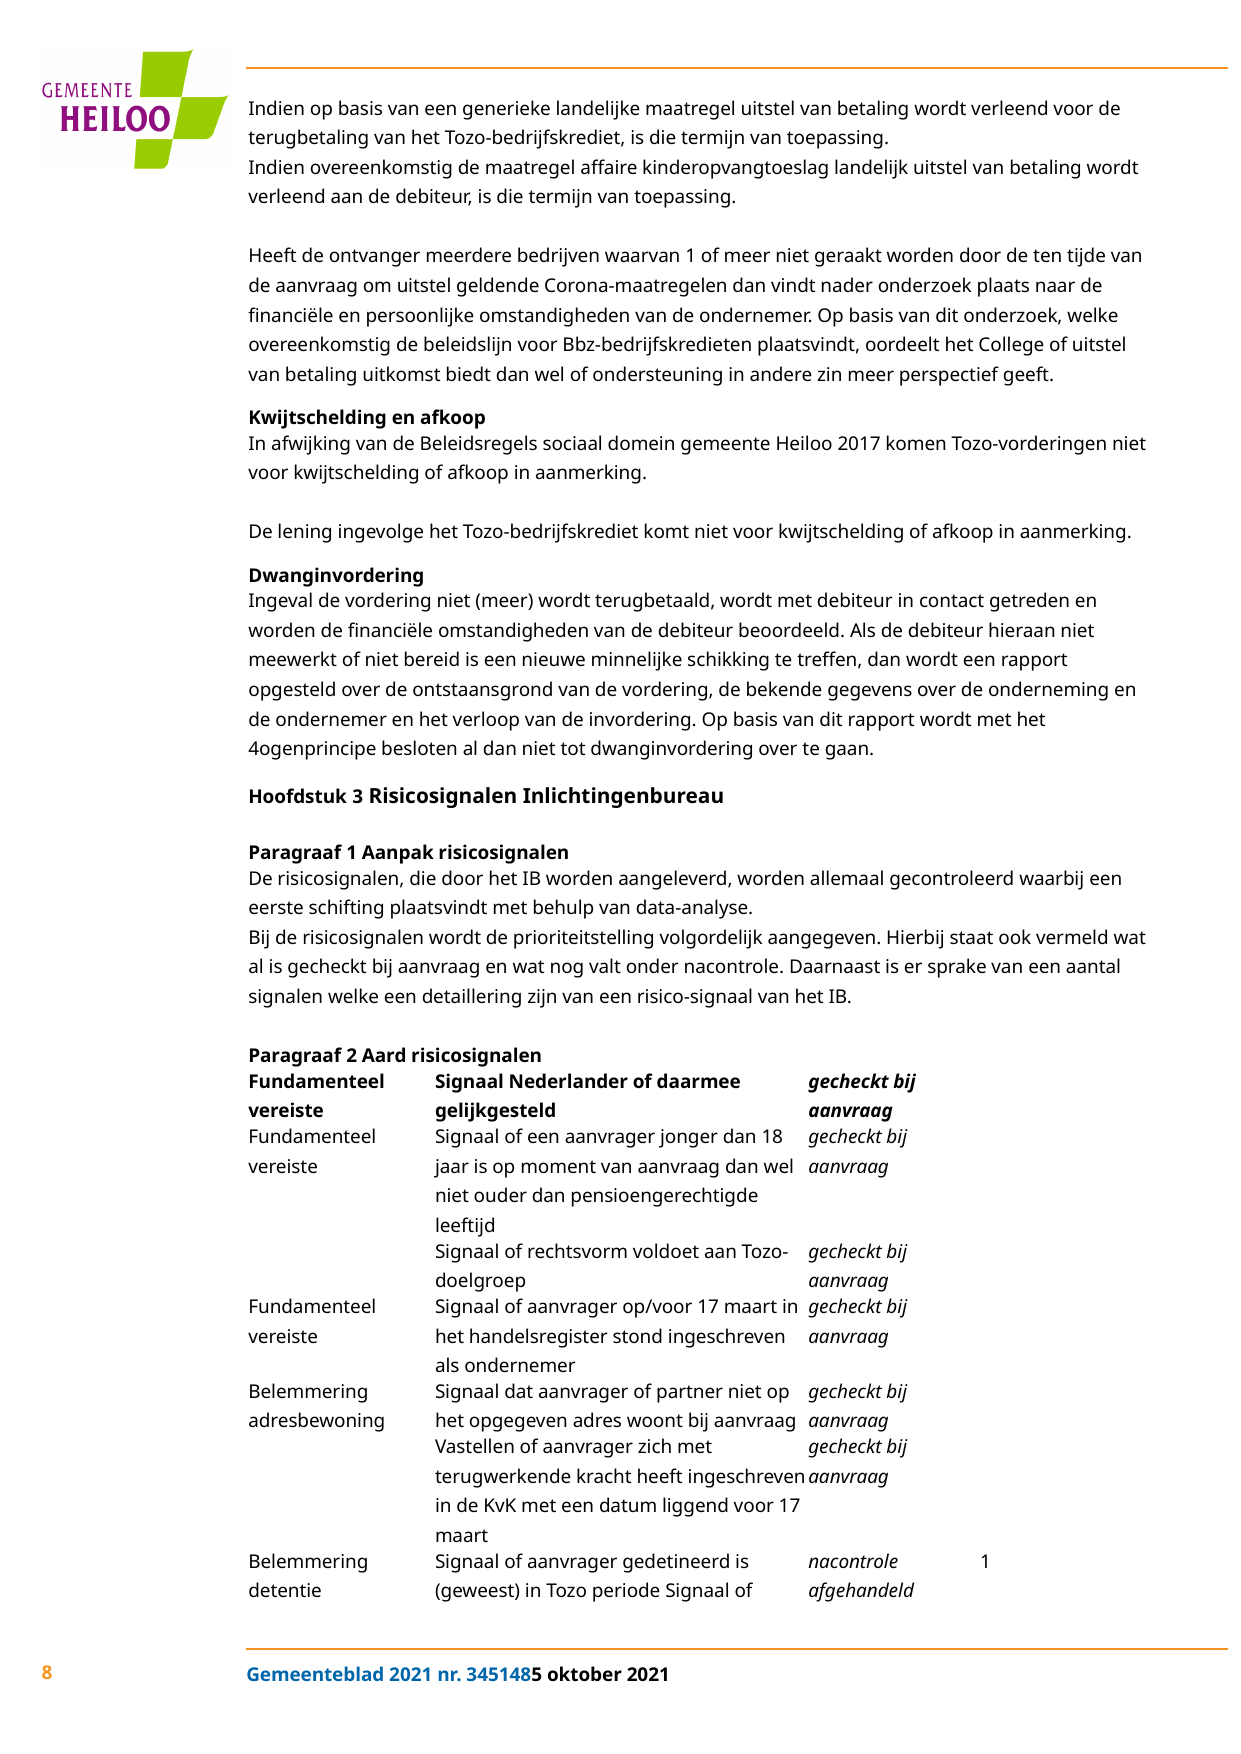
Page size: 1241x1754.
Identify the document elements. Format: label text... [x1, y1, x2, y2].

text Indien op basis van een generieke landelijke maatregel uitstel van betaling wordt verleend voor de terugbetaling van het Tozo-bedrijfskrediet, is die termijn van toepassing. [248, 95, 1152, 150]
table_cell Signaal of een aanvrager jonger dan 18 jaar is op moment van aanvraag dan wel niet ouder dan pensioengerechtigde leeftijd [435, 1124, 808, 1238]
text In afwijking van de Beleidsregels sociaal domein gemeente Heiloo 2017 komen Tozo-vorderingen niet voor kwijtschelding of afkoop in aanmerking. [248, 430, 1152, 485]
text De risicosignalen, die door het IB worden aangeleverd, worden allemaal gecontroleerd waarbij een eerste schifting plaatsvindt met behulp van data-analyse. [248, 865, 1152, 920]
table_cell Signaal dat aanvrager of partner niet op het opgegeven adres woont bij aanvraag [435, 1378, 808, 1433]
table_cell Belemmering detentie [248, 1548, 435, 1603]
table_cell [980, 1378, 1152, 1433]
text Dwanginvordering [248, 562, 1152, 587]
picture [41, 47, 231, 172]
text Kwijtschelding en afkoop [248, 404, 1152, 430]
table_header Signaal Nederlander of daarmee gelijkgesteld [435, 1068, 808, 1123]
table_cell Belemmering adresbewoning [248, 1378, 435, 1433]
table_header [980, 1068, 1152, 1123]
table_cell Signaal of aanvrager gedetineerd is (geweest) in Tozo periode Signaal of [435, 1548, 808, 1603]
table_cell [980, 1434, 1152, 1548]
table_cell [980, 1124, 1152, 1238]
table_header gecheckt bij aanvraag [808, 1068, 980, 1123]
text Bij de risicosignalen wordt de prioriteitstelling volgordelijk aangegeven. Hierbij staat ook vermeld wat al is gecheckt bij aanvraag en wat nog valt onder nacontrole. Daarnaast is er sprake van een aantal signalen welke een detaillering zijn van een risico-signaal van het IB. [248, 924, 1152, 1009]
table_cell Fundamenteel vereiste [248, 1293, 435, 1378]
text Heeft de ontvanger meerdere bedrijven waarvan 1 of meer niet geraakt worden door de ten tijde van de aanvraag om uitstel geldende Corona-maatregelen dan vindt nader onderzoek plaats naar de financiële en persoonlijke omstandigheden van de ondernemer. Op basis van dit onderzoek, welke overeenkomstig de beleidslijn voor Bbz-bedrijfskredieten plaatsvindt, oordeelt het College of uitstel van betaling uitkomst biedt dan wel of ondersteuning in andere zin meer perspectief geeft. [248, 243, 1152, 387]
table_cell [248, 1434, 435, 1548]
table_cell Signaal of rechtsvorm voldoet aan Tozo-doelgroep [435, 1238, 808, 1293]
table_cell Signaal of aanvrager op/voor 17 maart in het handelsregister stond ingeschreven als ondernemer [435, 1293, 808, 1378]
table_cell gecheckt bij aanvraag [808, 1293, 980, 1378]
table_cell gecheckt bij aanvraag [808, 1434, 980, 1548]
table_cell nacontrole afgehandeld [808, 1548, 980, 1603]
text Paragraaf 2 Aard risicosignalen [248, 1042, 1152, 1068]
table_cell gecheckt bij aanvraag [808, 1378, 980, 1433]
text Paragraaf 1 Aanpak risicosignalen [248, 839, 1152, 865]
table_cell gecheckt bij aanvraag [808, 1238, 980, 1293]
table_cell [980, 1238, 1152, 1293]
table_cell Fundamenteel vereiste [248, 1124, 435, 1238]
table_cell gecheckt bij aanvraag [808, 1124, 980, 1238]
table_cell Vastellen of aanvrager zich met terugwerkende kracht heeft ingeschreven in de KvK met een datum liggend voor 17 maart [435, 1434, 808, 1548]
table_cell 1 [980, 1548, 1152, 1603]
table_header Fundamenteel vereiste [248, 1068, 435, 1123]
text De lening ingevolge het Tozo-bedrijfskrediet komt niet voor kwijtschelding of afkoop in aanmerking. [248, 519, 1152, 544]
text Indien overeenkomstig de maatregel affaire kinderopvangtoeslag landelijk uitstel van betaling wordt verleend aan de debiteur, is die termijn van toepassing. [248, 154, 1152, 209]
text Hoofdstuk 3 Risicosignalen Inlichtingenbureau [248, 781, 1152, 809]
table_cell [248, 1238, 435, 1293]
text Ingeval de vordering niet (meer) wordt terugbetaald, wordt met debiteur in contact getreden en worden de financiële omstandigheden van de debiteur beoordeeld. Als de debiteur hieraan niet meewerkt of niet bereid is een nieuwe minnelijke schikking te treffen, dan wordt een rapport opgesteld over de ontstaansgrond van de vordering, de bekende gegevens over de onderneming en de ondernemer en het verloop van de invordering. Op basis van dit rapport wordt met het 4ogenprincipe besloten al dan niet tot dwanginvordering over te gaan. [248, 587, 1152, 761]
table_cell [980, 1293, 1152, 1378]
